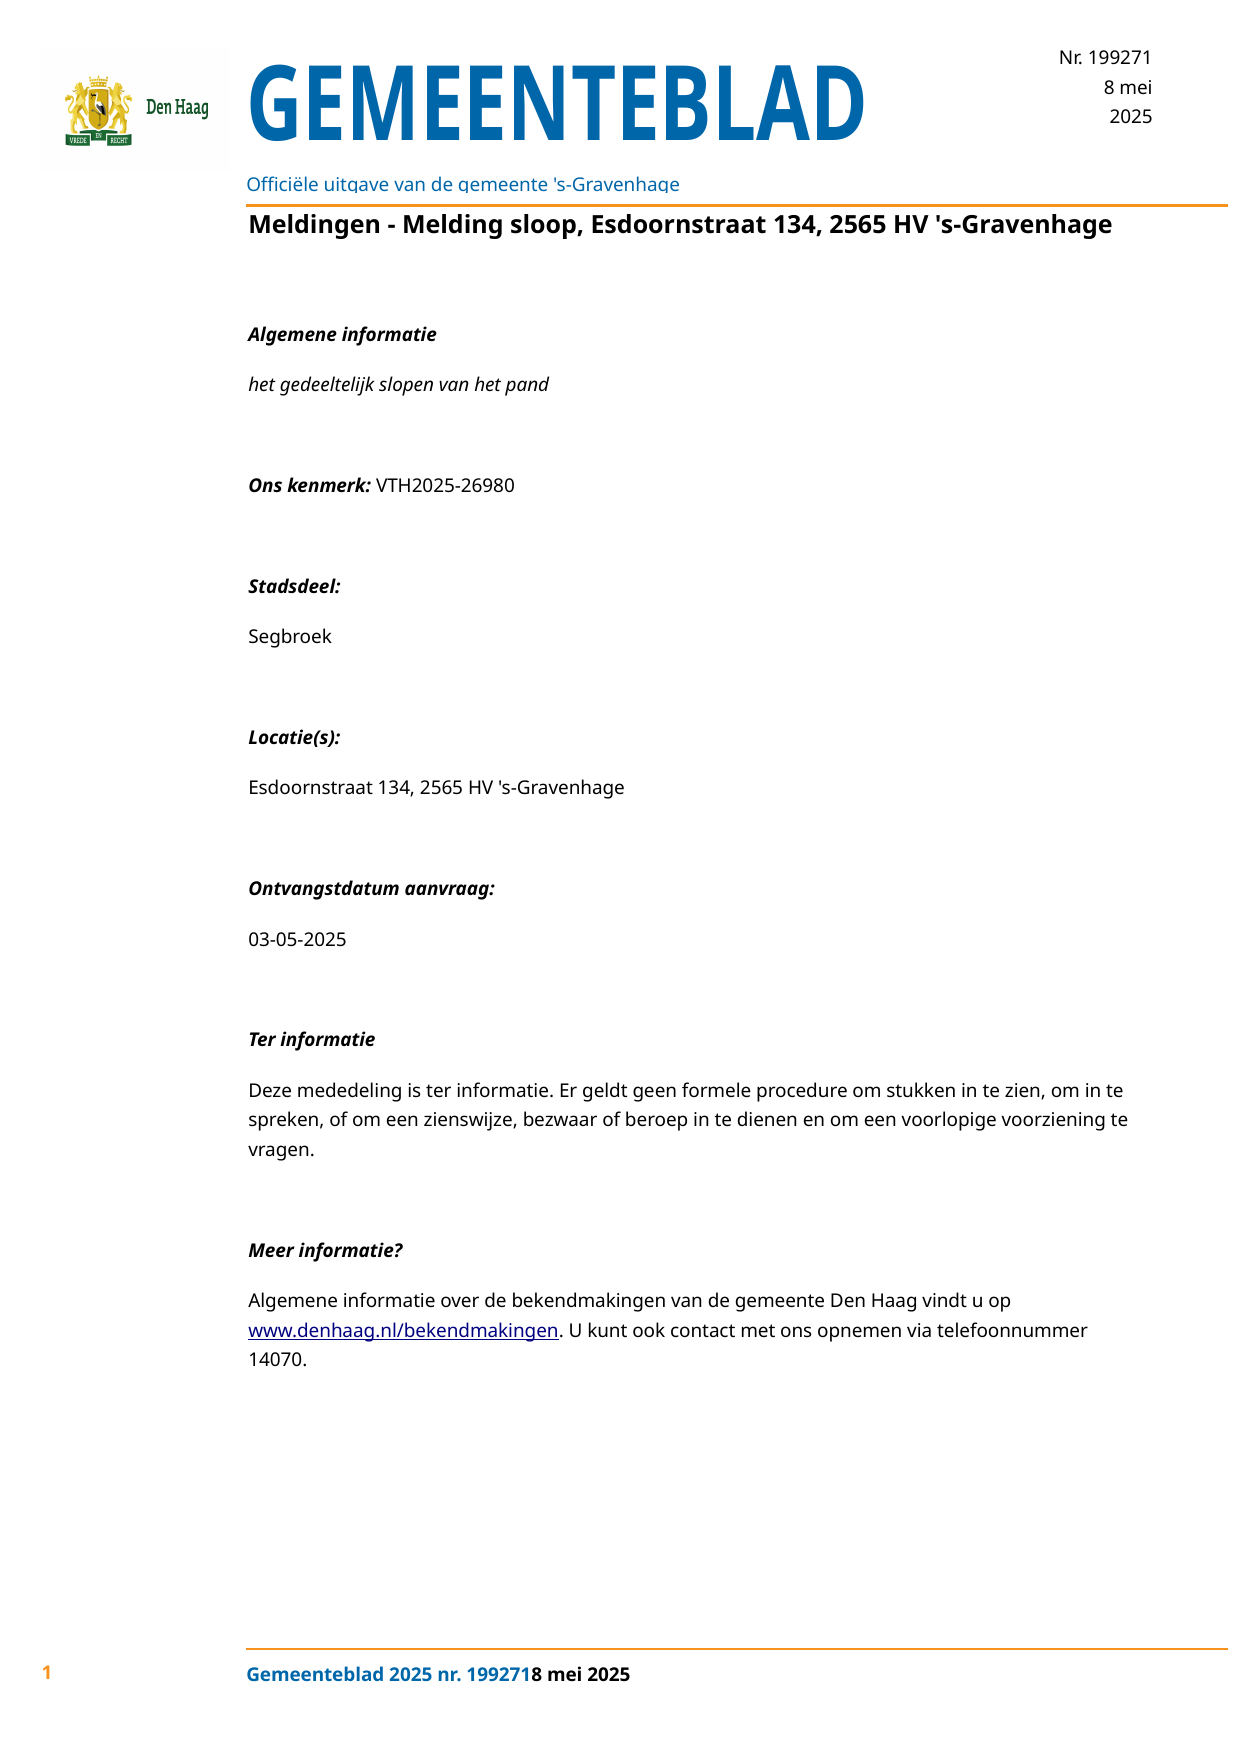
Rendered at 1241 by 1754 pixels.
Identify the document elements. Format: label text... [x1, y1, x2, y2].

text Meldingen - Melding sloop, Esdoornstraat 134, 2565 HV 's-Gravenhage [248, 207, 1152, 241]
text Ontvangstdatum aanvraag: [248, 875, 1152, 901]
text Meer informatie? [248, 1237, 1152, 1263]
picture [41, 47, 231, 172]
text 03-05-2025 [248, 926, 1152, 951]
text Deze mededeling is ter informatie. Er geldt geen formele procedure om stukken in te zien, om in te spreken, of om een zienswijze, bezwaar of beroep in te dienen en om een voorlopige voorziening te vragen. [248, 1077, 1152, 1162]
text Ter informatie [248, 1027, 1152, 1052]
text Stadsdeel: [248, 573, 1152, 598]
text het gedeeltelijk slopen van het pand [248, 371, 1152, 397]
text Esdoornstraat 134, 2565 HV 's-Gravenhage [248, 774, 1152, 800]
text Ons kenmerk: VTH2025-26980 [248, 472, 1152, 498]
text Locatie(s): [248, 724, 1152, 750]
text Segbroek [248, 623, 1152, 649]
text Algemene informatie over de bekendmakingen van de gemeente Den Haag vindt u op www.denhaag.nl/bekendmakingen. U kunt ook contact met ons opnemen via telefoonnummer 14070. [248, 1287, 1152, 1372]
text Algemene informatie [248, 321, 1152, 346]
